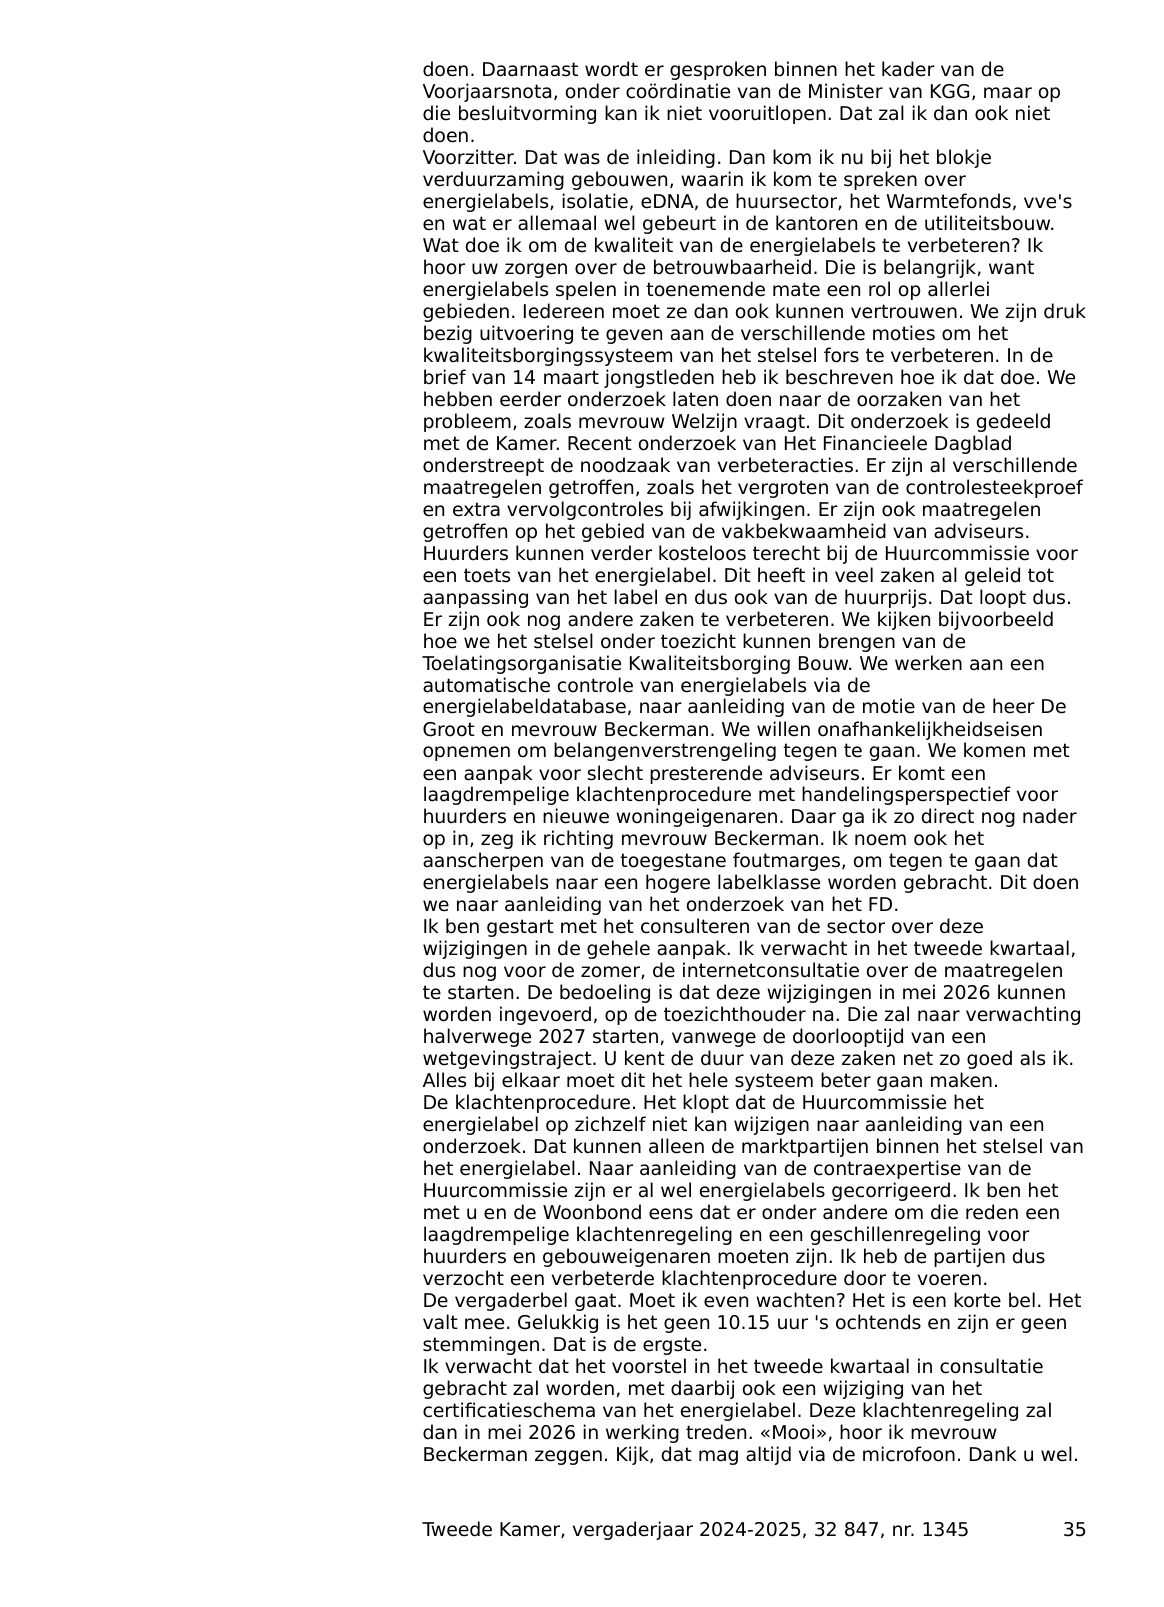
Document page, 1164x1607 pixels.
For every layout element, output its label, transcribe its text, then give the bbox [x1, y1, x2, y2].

text De klachtenprocedure. Het klopt dat de Huurcommissie het energielabel op zichzelf niet kan wijzigen naar aanleiding van een onderzoek. Dat kunnen alleen de marktpartijen binnen het stelsel van het energielabel. Naar aanleiding van de contraexpertise van de Huurcommissie zijn er al wel energielabels gecorrigeerd. Ik ben het met u en de Woonbond eens dat er onder andere om die reden een laagdrempelige klachtenregeling en een geschillenregeling voor huurders en gebouweigenaren moeten zijn. Ik heb de partijen dus verzocht een verbeterde klachtenprocedure door te voeren. [422, 1092, 1087, 1290]
text Ik ben gestart met het consulteren van de sector over deze wijzigingen in de gehele aanpak. Ik verwacht in het tweede kwartaal, dus nog voor de zomer, de internetconsultatie over de maatregelen te starten. De bedoeling is dat deze wijzigingen in mei 2026 kunnen worden ingevoerd, op de toezichthouder na. Die zal naar verwachting halverwege 2027 starten, vanwege de doorlooptijd van een wetgevingstraject. U kent de duur van deze zaken net zo goed als ik. Alles bij elkaar moet dit het hele systeem beter gaan maken. [422, 916, 1087, 1092]
text doen. Daarnaast wordt er gesproken binnen het kader van de Voorjaarsnota, onder coördinatie van de Minister van KGG, maar op die besluitvorming kan ik niet vooruitlopen. Dat zal ik dan ook niet doen. [422, 59, 1087, 147]
text Er zijn ook nog andere zaken te verbeteren. We kijken bijvoorbeeld hoe we het stelsel onder toezicht kunnen brengen van de Toelatingsorganisatie Kwaliteitsborging Bouw. We werken aan een automatische controle van energielabels via de energielabeldatabase, naar aanleiding van de motie van de heer De Groot en mevrouw Beckerman. We willen onafhankelijkheidseisen opnemen om belangenverstrengeling tegen te gaan. We komen met een aanpak voor slecht presterende adviseurs. Er komt een laagdrempelige klachtenprocedure met handelingsperspectief voor huurders en nieuwe woningeigenaren. Daar ga ik zo direct nog nader op in, zeg ik richting mevrouw Beckerman. Ik noem ook het aanscherpen van de toegestane foutmarges, om tegen te gaan dat energielabels naar een hogere labelklasse worden gebracht. Dit doen we naar aanleiding van het onderzoek van het FD. [422, 608, 1087, 916]
text Ik verwacht dat het voorstel in het tweede kwartaal in consultatie gebracht zal worden, met daarbij ook een wijziging van het certificatieschema van het energielabel. Deze klachtenregeling zal dan in mei 2026 in werking treden. «Mooi», hoor ik mevrouw Beckerman zeggen. Kijk, dat mag altijd via de microfoon. Dank u wel. [422, 1356, 1087, 1466]
text Wat doe ik om de kwaliteit van de energielabels te verbeteren? Ik hoor uw zorgen over de betrouwbaarheid. Die is belangrijk, want energielabels spelen in toenemende mate een rol op allerlei gebieden. Iedereen moet ze dan ook kunnen vertrouwen. We zijn druk bezig uitvoering te geven aan de verschillende moties om het kwaliteitsborgingssysteem van het stelsel fors te verbeteren. In de brief van 14 maart jongstleden heb ik beschreven hoe ik dat doe. We hebben eerder onderzoek laten doen naar de oorzaken van het probleem, zoals mevrouw Welzijn vraagt. Dit onderzoek is gedeeld met de Kamer. Recent onderzoek van Het Financieele Dagblad onderstreept de noodzaak van verbeteracties. Er zijn al verschillende maatregelen getroffen, zoals het vergroten van de controlesteekproef en extra vervolgcontroles bij afwijkingen. Er zijn ook maatregelen getroffen op het gebied van de vakbekwaamheid van adviseurs. Huurders kunnen verder kosteloos terecht bij de Huurcommissie voor een toets van het energielabel. Dit heeft in veel zaken al geleid tot aanpassing van het label en dus ook van de huurprijs. Dat loopt dus. [422, 235, 1087, 608]
text Voorzitter. Dat was de inleiding. Dan kom ik nu bij het blokje verduurzaming gebouwen, waarin ik kom te spreken over energielabels, isolatie, eDNA, de huursector, het Warmtefonds, vve's en wat er allemaal wel gebeurt in de kantoren en de utiliteitsbouw. [422, 147, 1087, 235]
text De vergaderbel gaat. Moet ik even wachten? Het is een korte bel. Het valt mee. Gelukkig is het geen 10.15 uur 's ochtends en zijn er geen stemmingen. Dat is de ergste. [422, 1290, 1087, 1356]
